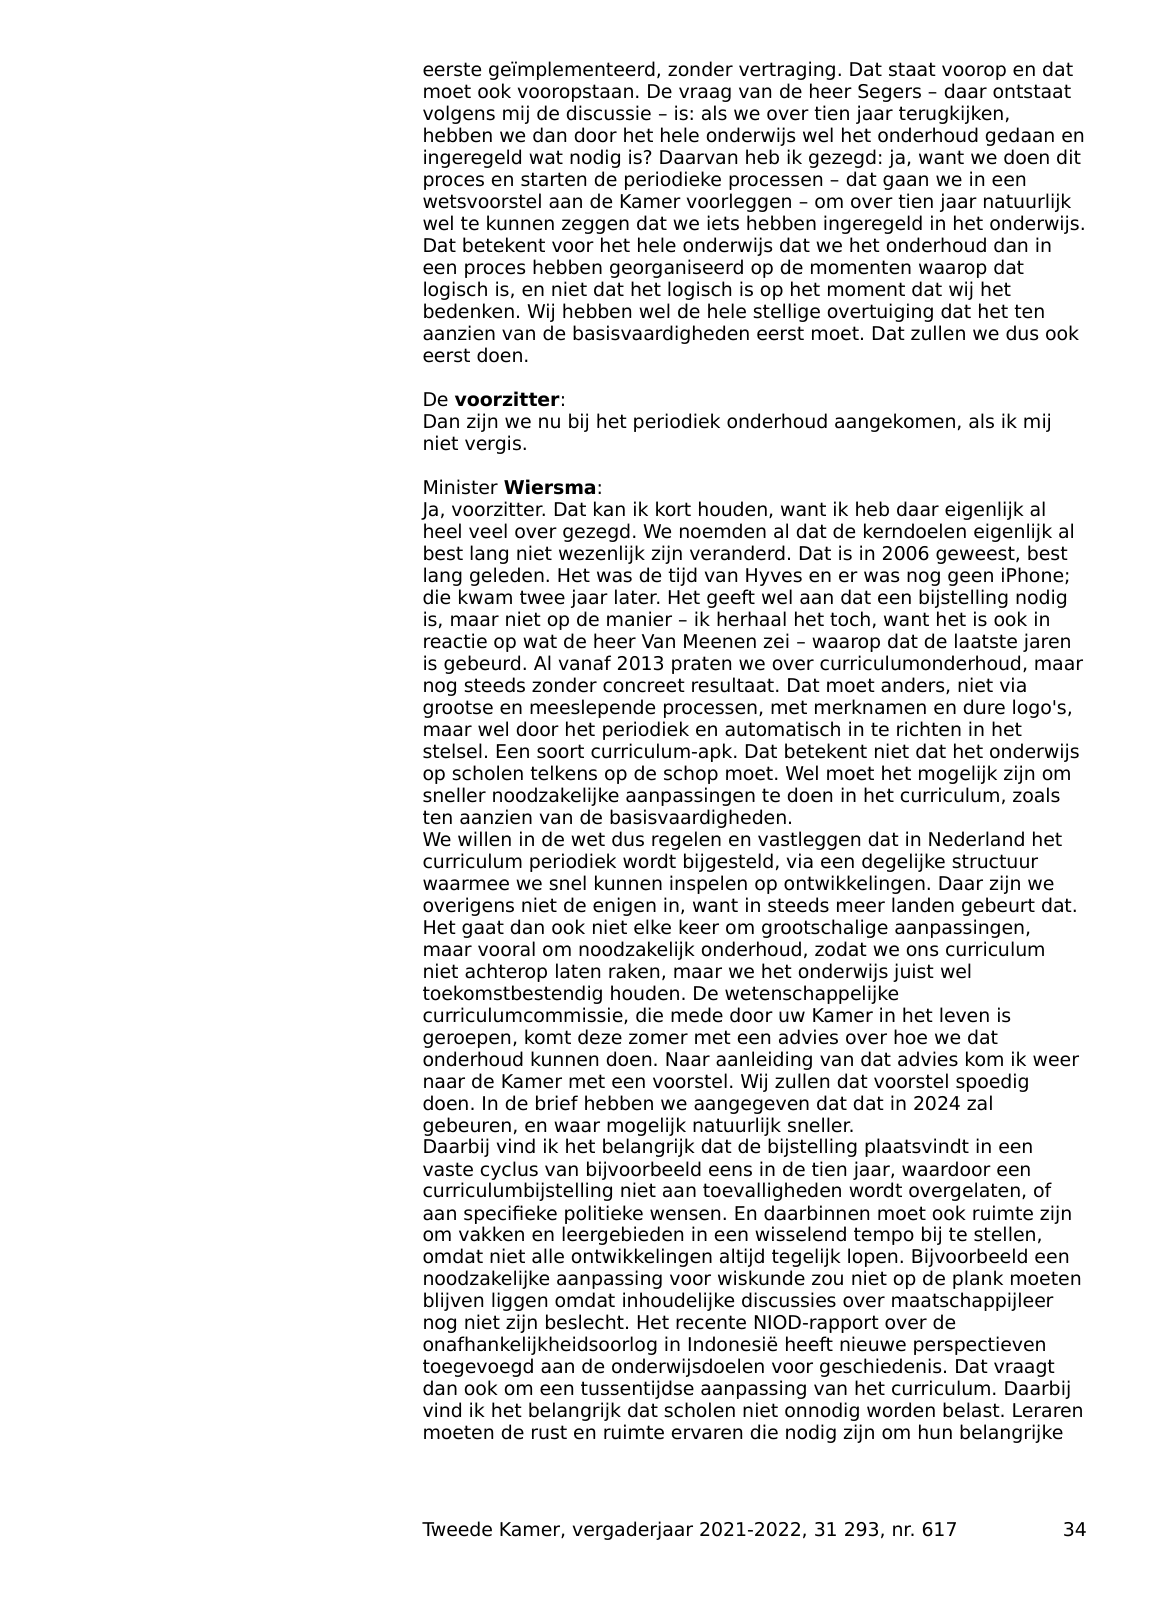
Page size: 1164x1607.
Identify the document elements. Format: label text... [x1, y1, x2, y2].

text Daarbij vind ik het belangrijk dat de bijstelling plaatsvindt in een vaste cyclus van bijvoorbeeld eens in de tien jaar, waardoor een curriculumbijstelling niet aan toevalligheden wordt overgelaten, of aan specifieke politieke wensen. En daarbinnen moet ook ruimte zijn om vakken en leergebieden in een wisselend tempo bij te stellen, omdat niet alle ontwikkelingen altijd tegelijk lopen. Bijvoorbeeld een noodzakelijke aanpassing voor wiskunde zou niet op de plank moeten blijven liggen omdat inhoudelijke discussies over maatschappijleer nog niet zijn beslecht. Het recente NIOD-rapport over de onafhankelijkheidsoorlog in Indonesië heeft nieuwe perspectieven toegevoegd aan de onderwijsdoelen voor geschiedenis. Dat vraagt dan ook om een tussentijdse aanpassing van het curriculum. Daarbij vind ik het belangrijk dat scholen niet onnodig worden belast. Leraren moeten de rust en ruimte ervaren die nodig zijn om hun belangrijke [422, 1136, 1087, 1444]
text eerste geïmplementeerd, zonder vertraging. Dat staat voorop en dat moet ook vooropstaan. De vraag van de heer Segers – daar ontstaat volgens mij de discussie – is: als we over tien jaar terugkijken, hebben we dan door het hele onderwijs wel het onderhoud gedaan en ingeregeld wat nodig is? Daarvan heb ik gezegd: ja, want we doen dit proces en starten de periodieke processen – dat gaan we in een wetsvoorstel aan de Kamer voorleggen – om over tien jaar natuurlijk wel te kunnen zeggen dat we iets hebben ingeregeld in het onderwijs. Dat betekent voor het hele onderwijs dat we het onderhoud dan in een proces hebben georganiseerd op de momenten waarop dat logisch is, en niet dat het logisch is op het moment dat wij het bedenken. Wij hebben wel de hele stellige overtuiging dat het ten aanzien van de basisvaardigheden eerst moet. Dat zullen we dus ook eerst doen. [422, 59, 1087, 367]
text Minister Wiersma: [422, 477, 1087, 499]
text We willen in de wet dus regelen en vastleggen dat in Nederland het curriculum periodiek wordt bijgesteld, via een degelijke structuur waarmee we snel kunnen inspelen op ontwikkelingen. Daar zijn we overigens niet de enigen in, want in steeds meer landen gebeurt dat. Het gaat dan ook niet elke keer om grootschalige aanpassingen, maar vooral om noodzakelijk onderhoud, zodat we ons curriculum niet achterop laten raken, maar we het onderwijs juist wel toekomstbestendig houden. De wetenschappelijke curriculumcommissie, die mede door uw Kamer in het leven is geroepen, komt deze zomer met een advies over hoe we dat onderhoud kunnen doen. Naar aanleiding van dat advies kom ik weer naar de Kamer met een voorstel. Wij zullen dat voorstel spoedig doen. In de brief hebben we aangegeven dat dat in 2024 zal gebeuren, en waar mogelijk natuurlijk sneller. [422, 829, 1087, 1136]
text Ja, voorzitter. Dat kan ik kort houden, want ik heb daar eigenlijk al heel veel over gezegd. We noemden al dat de kerndoelen eigenlijk al best lang niet wezenlijk zijn veranderd. Dat is in 2006 geweest, best lang geleden. Het was de tijd van Hyves en er was nog geen iPhone; die kwam twee jaar later. Het geeft wel aan dat een bijstelling nodig is, maar niet op de manier – ik herhaal het toch, want het is ook in reactie op wat de heer Van Meenen zei – waarop dat de laatste jaren is gebeurd. Al vanaf 2013 praten we over curriculumonderhoud, maar nog steeds zonder concreet resultaat. Dat moet anders, niet via grootse en meeslepende processen, met merknamen en dure logo's, maar wel door het periodiek en automatisch in te richten in het stelsel. Een soort curriculum-apk. Dat betekent niet dat het onderwijs op scholen telkens op de schop moet. Wel moet het mogelijk zijn om sneller noodzakelijke aanpassingen te doen in het curriculum, zoals ten aanzien van de basisvaardigheden. [422, 499, 1087, 829]
text De voorzitter: [422, 389, 1087, 411]
text Dan zijn we nu bij het periodiek onderhoud aangekomen, als ik mij niet vergis. [422, 411, 1087, 455]
